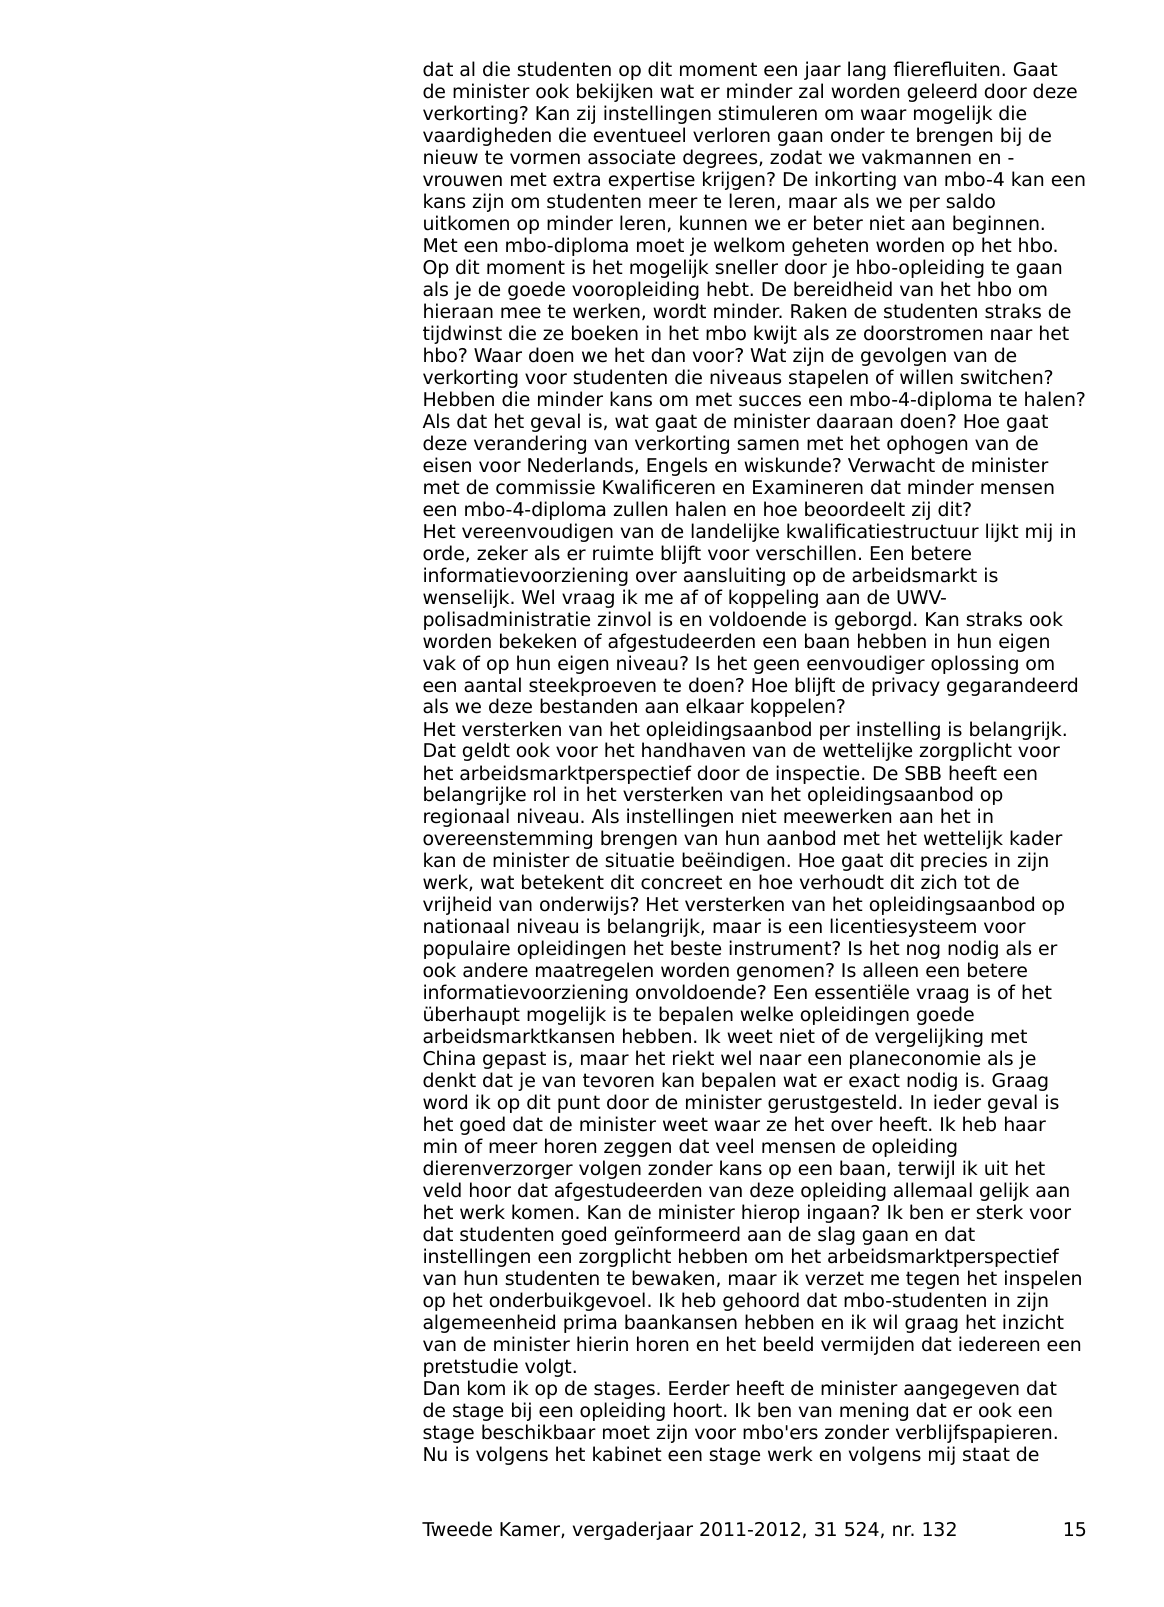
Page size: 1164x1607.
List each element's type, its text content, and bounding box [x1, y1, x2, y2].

text dat al die studenten op dit moment een jaar lang flierefluiten. Gaat de minister ook bekijken wat er minder zal worden geleerd door deze verkorting? Kan zij instellingen stimuleren om waar mogelijk die vaardigheden die eventueel verloren gaan onder te brengen bij de nieuw te vormen associate degrees, zodat we vakmannen en -vrouwen met extra expertise krijgen? De inkorting van mbo-4 kan een kans zijn om studenten meer te leren, maar als we per saldo uitkomen op minder leren, kunnen we er beter niet aan beginnen. Met een mbo-diploma moet je welkom geheten worden op het hbo. Op dit moment is het mogelijk sneller door je hbo-opleiding te gaan als je de goede vooropleiding hebt. De bereidheid van het hbo om hieraan mee te werken, wordt minder. Raken de studenten straks de tijdwinst die ze boeken in het mbo kwijt als ze doorstromen naar het hbo? Waar doen we het dan voor? Wat zijn de gevolgen van de verkorting voor studenten die niveaus stapelen of willen switchen? Hebben die minder kans om met succes een mbo-4-diploma te halen? Als dat het geval is, wat gaat de minister daaraan doen? Hoe gaat deze verandering van verkorting samen met het ophogen van de eisen voor Nederlands, Engels en wiskunde? Verwacht de minister met de commissie Kwalificeren en Examineren dat minder mensen een mbo-4-diploma zullen halen en hoe beoordeelt zij dit? [422, 59, 1087, 521]
text Het versterken van het opleidingsaanbod per instelling is belangrijk. Dat geldt ook voor het handhaven van de wettelijke zorgplicht voor het arbeidsmarktperspectief door de inspectie. De SBB heeft een belangrijke rol in het versterken van het opleidingsaanbod op regionaal niveau. Als instellingen niet meewerken aan het in overeenstemming brengen van hun aanbod met het wettelijk kader kan de minister de situatie beëindigen. Hoe gaat dit precies in zijn werk, wat betekent dit concreet en hoe verhoudt dit zich tot de vrijheid van onderwijs? Het versterken van het opleidingsaanbod op nationaal niveau is belangrijk, maar is een licentiesysteem voor populaire opleidingen het beste instrument? Is het nog nodig als er ook andere maatregelen worden genomen? Is alleen een betere informatievoorziening onvoldoende? Een essentiële vraag is of het überhaupt mogelijk is te bepalen welke opleidingen goede arbeidsmarktkansen hebben. Ik weet niet of de vergelijking met China gepast is, maar het riekt wel naar een planeconomie als je denkt dat je van tevoren kan bepalen wat er exact nodig is. Graag word ik op dit punt door de minister gerustgesteld. In ieder geval is het goed dat de minister weet waar ze het over heeft. Ik heb haar min of meer horen zeggen dat veel mensen de opleiding dierenverzorger volgen zonder kans op een baan, terwijl ik uit het veld hoor dat afgestudeerden van deze opleiding allemaal gelijk aan het werk komen. Kan de minister hierop ingaan? Ik ben er sterk voor dat studenten goed geïnformeerd aan de slag gaan en dat instellingen een zorgplicht hebben om het arbeidsmarktperspectief van hun studenten te bewaken, maar ik verzet me tegen het inspelen op het onderbuikgevoel. Ik heb gehoord dat mbo-studenten in zijn algemeenheid prima baankansen hebben en ik wil graag het inzicht van de minister hierin horen en het beeld vermijden dat iedereen een pretstudie volgt. [422, 718, 1087, 1378]
text Dan kom ik op de stages. Eerder heeft de minister aangegeven dat de stage bij een opleiding hoort. Ik ben van mening dat er ook een stage beschikbaar moet zijn voor mbo'ers zonder verblijfspapieren. Nu is volgens het kabinet een stage werk en volgens mij staat de [422, 1378, 1087, 1466]
text Het vereenvoudigen van de landelijke kwalificatiestructuur lijkt mij in orde, zeker als er ruimte blijft voor verschillen. Een betere informatievoorziening over aansluiting op de arbeidsmarkt is wenselijk. Wel vraag ik me af of koppeling aan de UWV-polisadministratie zinvol is en voldoende is geborgd. Kan straks ook worden bekeken of afgestudeerden een baan hebben in hun eigen vak of op hun eigen niveau? Is het geen eenvoudiger oplossing om een aantal steekproeven te doen? Hoe blijft de privacy gegarandeerd als we deze bestanden aan elkaar koppelen? [422, 521, 1087, 718]
